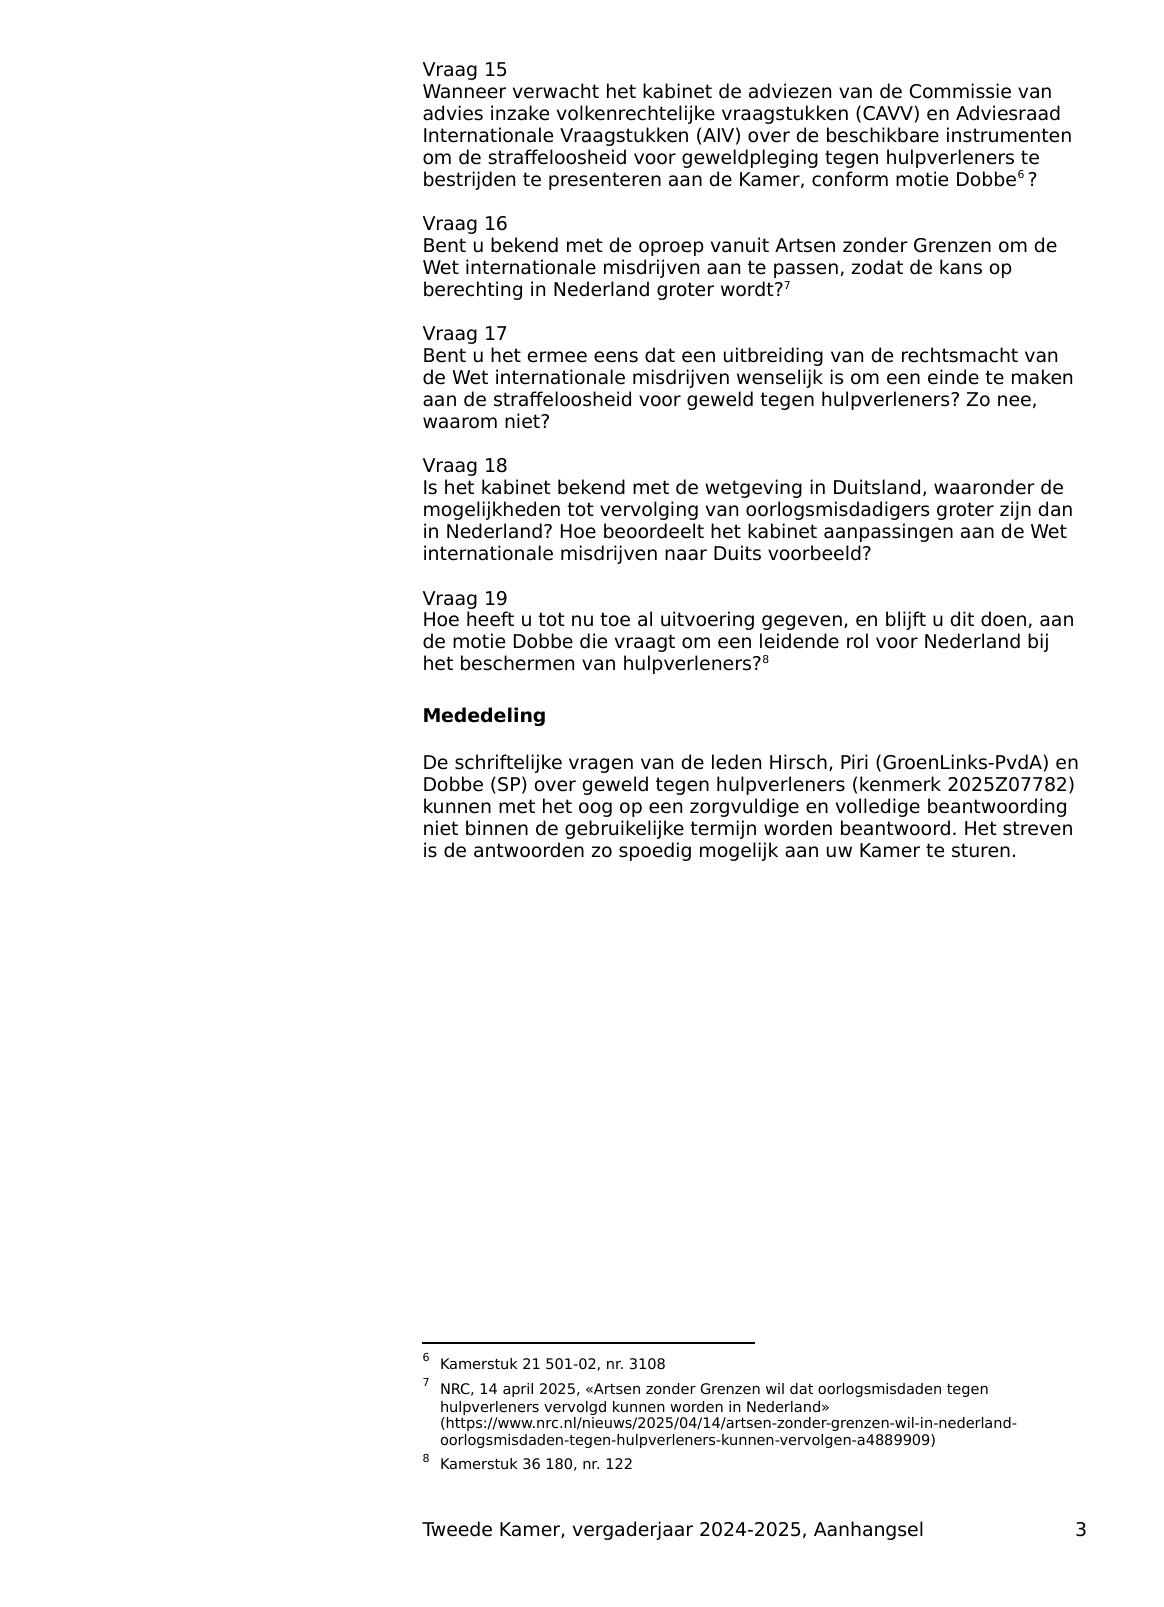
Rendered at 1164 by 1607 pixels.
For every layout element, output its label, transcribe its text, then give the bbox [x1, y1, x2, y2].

text Bent u bekend met de oproep vanuit Artsen zonder Grenzen om de Wet internationale misdrijven aan te passen, zodat de kans op berechting in Nederland groter wordt? [422, 235, 1087, 301]
text Vraag 15 [422, 59, 1087, 81]
text De schriftelijke vragen van de leden Hirsch, Piri (GroenLinks-PvdA) en Dobbe (SP) over geweld tegen hulpverleners (kenmerk 2025Z07782) kunnen met het oog op een zorgvuldige en volledige beantwoording niet binnen de gebruikelijke termijn worden beantwoord. Het streven is de antwoorden zo spoedig mogelijk aan uw Kamer te sturen. [422, 752, 1087, 862]
text Hoe heeft u tot nu toe al uitvoering gegeven, en blijft u dit doen, aan de motie Dobbe die vraagt om een leidende rol voor Nederland bij het beschermen van hulpverleners? [422, 609, 1087, 675]
text Vraag 18 [422, 455, 1087, 477]
text Kamerstuk 36 180, nr. 122 [422, 1452, 1087, 1474]
text Kamerstuk 21 501-02, nr. 3108 [422, 1352, 1087, 1374]
text Is het kabinet bekend met de wetgeving in Duitsland, waaronder de mogelijkheden tot vervolging van oorlogsmisdadigers groter zijn dan in Nederland? Hoe beoordeelt het kabinet aanpassingen aan de Wet internationale misdrijven naar Duits voorbeeld? [422, 477, 1087, 565]
text Vraag 19 [422, 587, 1087, 609]
subtitle Mededeling [422, 705, 1087, 727]
text Vraag 17 [422, 323, 1087, 345]
text Wanneer verwacht het kabinet de adviezen van de Commissie van advies inzake volkenrechtelijke vraagstukken (CAVV) en Adviesraad Internationale Vraagstukken (AIV) over de beschikbare instrumenten om de straffeloosheid voor geweldpleging tegen hulpverleners te bestrijden te presenteren aan de Kamer, conform motie Dobbe? [422, 81, 1087, 191]
text Bent u het ermee eens dat een uitbreiding van de rechtsmacht van de Wet internationale misdrijven wenselijk is om een einde te maken aan de straffeloosheid voor geweld tegen hulpverleners? Zo nee, waarom niet? [422, 345, 1087, 433]
text Vraag 16 [422, 213, 1087, 235]
text NRC, 14 april 2025, «Artsen zonder Grenzen wil dat oorlogsmisdaden tegen hulpverleners vervolgd kunnen worden in Nederland» (https://www.nrc.nl/nieuws/2025/04/14/artsen-zonder-grenzen-wil-in-nederland-oorlogsmisdaden-tegen-hulpverleners-kunnen-vervolgen-a4889909) [422, 1377, 1087, 1449]
